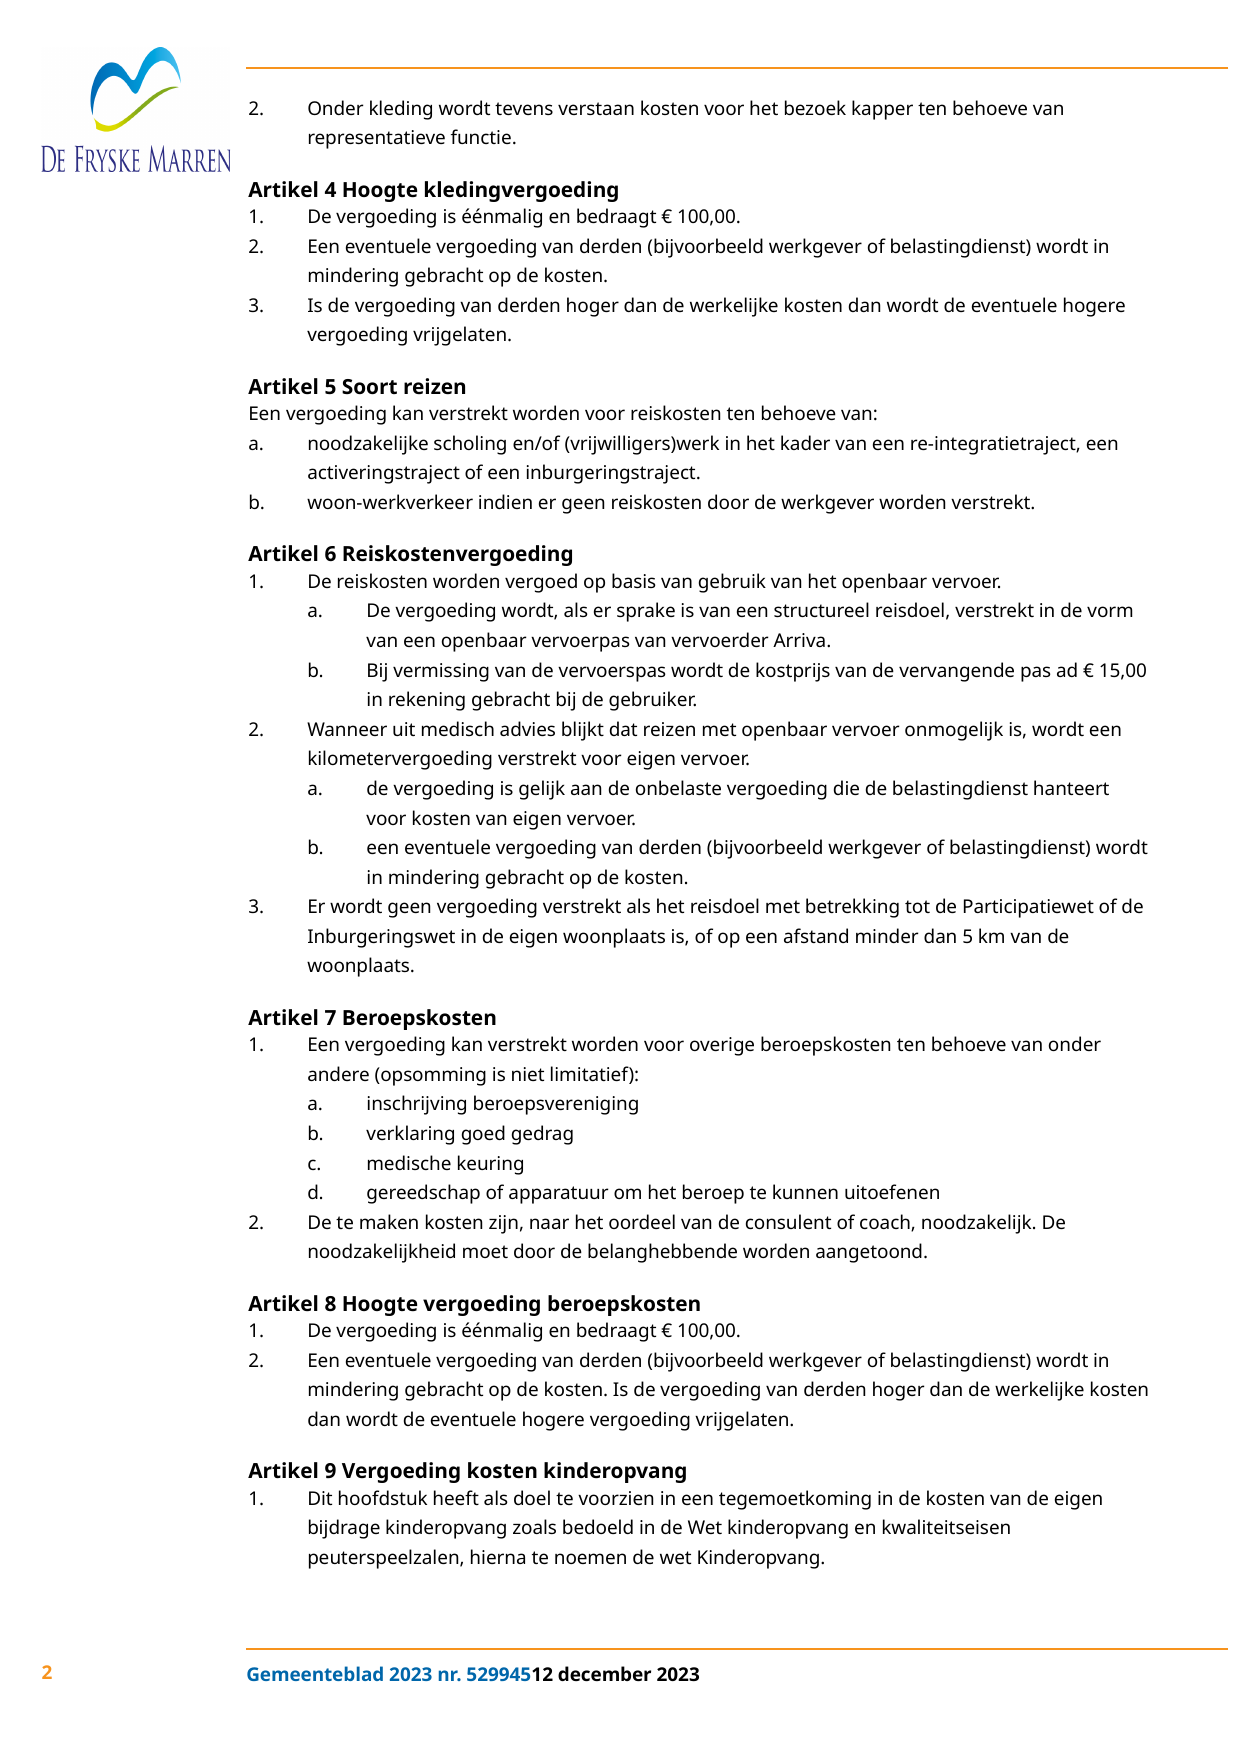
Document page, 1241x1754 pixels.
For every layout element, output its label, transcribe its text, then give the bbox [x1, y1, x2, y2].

list Wanneer uit medisch advies blijkt dat reizen met openbaar vervoer onmogelijk is, wordt een kilometervergoeding verstrekt voor eigen vervoer. [248, 716, 1152, 771]
list De vergoeding wordt, als er sprake is van een structureel reisdoel, verstrekt in de vorm van een openbaar vervoerpas van vervoerder Arriva. [307, 598, 1152, 653]
list medische keuring [307, 1150, 1152, 1176]
list De vergoeding is éénmalig en bedraagt € 100,00. [248, 203, 1152, 229]
list inschrijving beroepsvereniging [307, 1091, 1152, 1116]
list woon-werkverkeer indien er geen reiskosten door de werkgever worden verstrekt. [248, 489, 1152, 515]
list Een eventuele vergoeding van derden (bijvoorbeeld werkgever of belastingdienst) wordt in mindering gebracht op de kosten. [248, 233, 1152, 288]
list Een eventuele vergoeding van derden (bijvoorbeeld werkgever of belastingdienst) wordt in mindering gebracht op de kosten. Is de vergoeding van derden hoger dan de werkelijke kosten dan wordt de eventuele hogere vergoeding vrijgelaten. [248, 1347, 1152, 1432]
list Is de vergoeding van derden hoger dan de werkelijke kosten dan wordt de eventuele hogere vergoeding vrijgelaten. [248, 292, 1152, 347]
text Een vergoeding kan verstrekt worden voor reiskosten ten behoeve van: [248, 400, 1152, 426]
picture [41, 47, 231, 172]
list gereedschap of apparatuur om het beroep te kunnen uitoefenen [307, 1179, 1152, 1205]
list noodzakelijke scholing en/of (vrijwilligers)werk in het kader van een re-integratietraject, een activeringstraject of een inburgeringstraject. [248, 430, 1152, 485]
list verklaring goed gedrag [307, 1120, 1152, 1146]
text Artikel 5 Soort reizen [248, 372, 1152, 400]
list De reiskosten worden vergoed op basis van gebruik van het openbaar vervoer. [248, 568, 1152, 594]
list Onder kleding wordt tevens verstaan kosten voor het bezoek kapper ten behoeve van representatieve functie. [248, 95, 1152, 150]
list De te maken kosten zijn, naar het oordeel van de consulent of coach, noodzakelijk. De noodzakelijkheid moet door de belanghebbende worden aangetoond. [248, 1209, 1152, 1264]
text Artikel 4 Hoogte kledingvergoeding [248, 175, 1152, 203]
text Artikel 6 Reiskostenvergoeding [248, 539, 1152, 568]
list Bij vermissing van de vervoerspas wordt de kostprijs van de vervangende pas ad € 15,00 in rekening gebracht bij de gebruiker. [307, 657, 1152, 712]
list Dit hoofdstuk heeft als doel te voorzien in een tegemoetkoming in de kosten van de eigen bijdrage kinderopvang zoals bedoeld in de Wet kinderopvang en kwaliteitseisen peuterspeelzalen, hierna te noemen de wet Kinderopvang. [248, 1485, 1152, 1570]
text Artikel 7 Beroepskosten [248, 1003, 1152, 1031]
list een eventuele vergoeding van derden (bijvoorbeeld werkgever of belastingdienst) wordt in mindering gebracht op de kosten. [307, 834, 1152, 889]
list Een vergoeding kan verstrekt worden voor overige beroepskosten ten behoeve van onder andere (opsomming is niet limitatief): [248, 1031, 1152, 1087]
list De vergoeding is éénmalig en bedraagt € 100,00. [248, 1317, 1152, 1343]
list de vergoeding is gelijk aan de onbelaste vergoeding die de belastingdienst hanteert voor kosten van eigen vervoer. [307, 775, 1152, 830]
list Er wordt geen vergoeding verstrekt als het reisdoel met betrekking tot de Participatiewet of de Inburgeringswet in de eigen woonplaats is, of op een afstand minder dan 5 km van de woonplaats. [248, 893, 1152, 978]
text Artikel 8 Hoogte vergoeding beroepskosten [248, 1289, 1152, 1317]
text Artikel 9 Vergoeding kosten kinderopvang [248, 1457, 1152, 1485]
